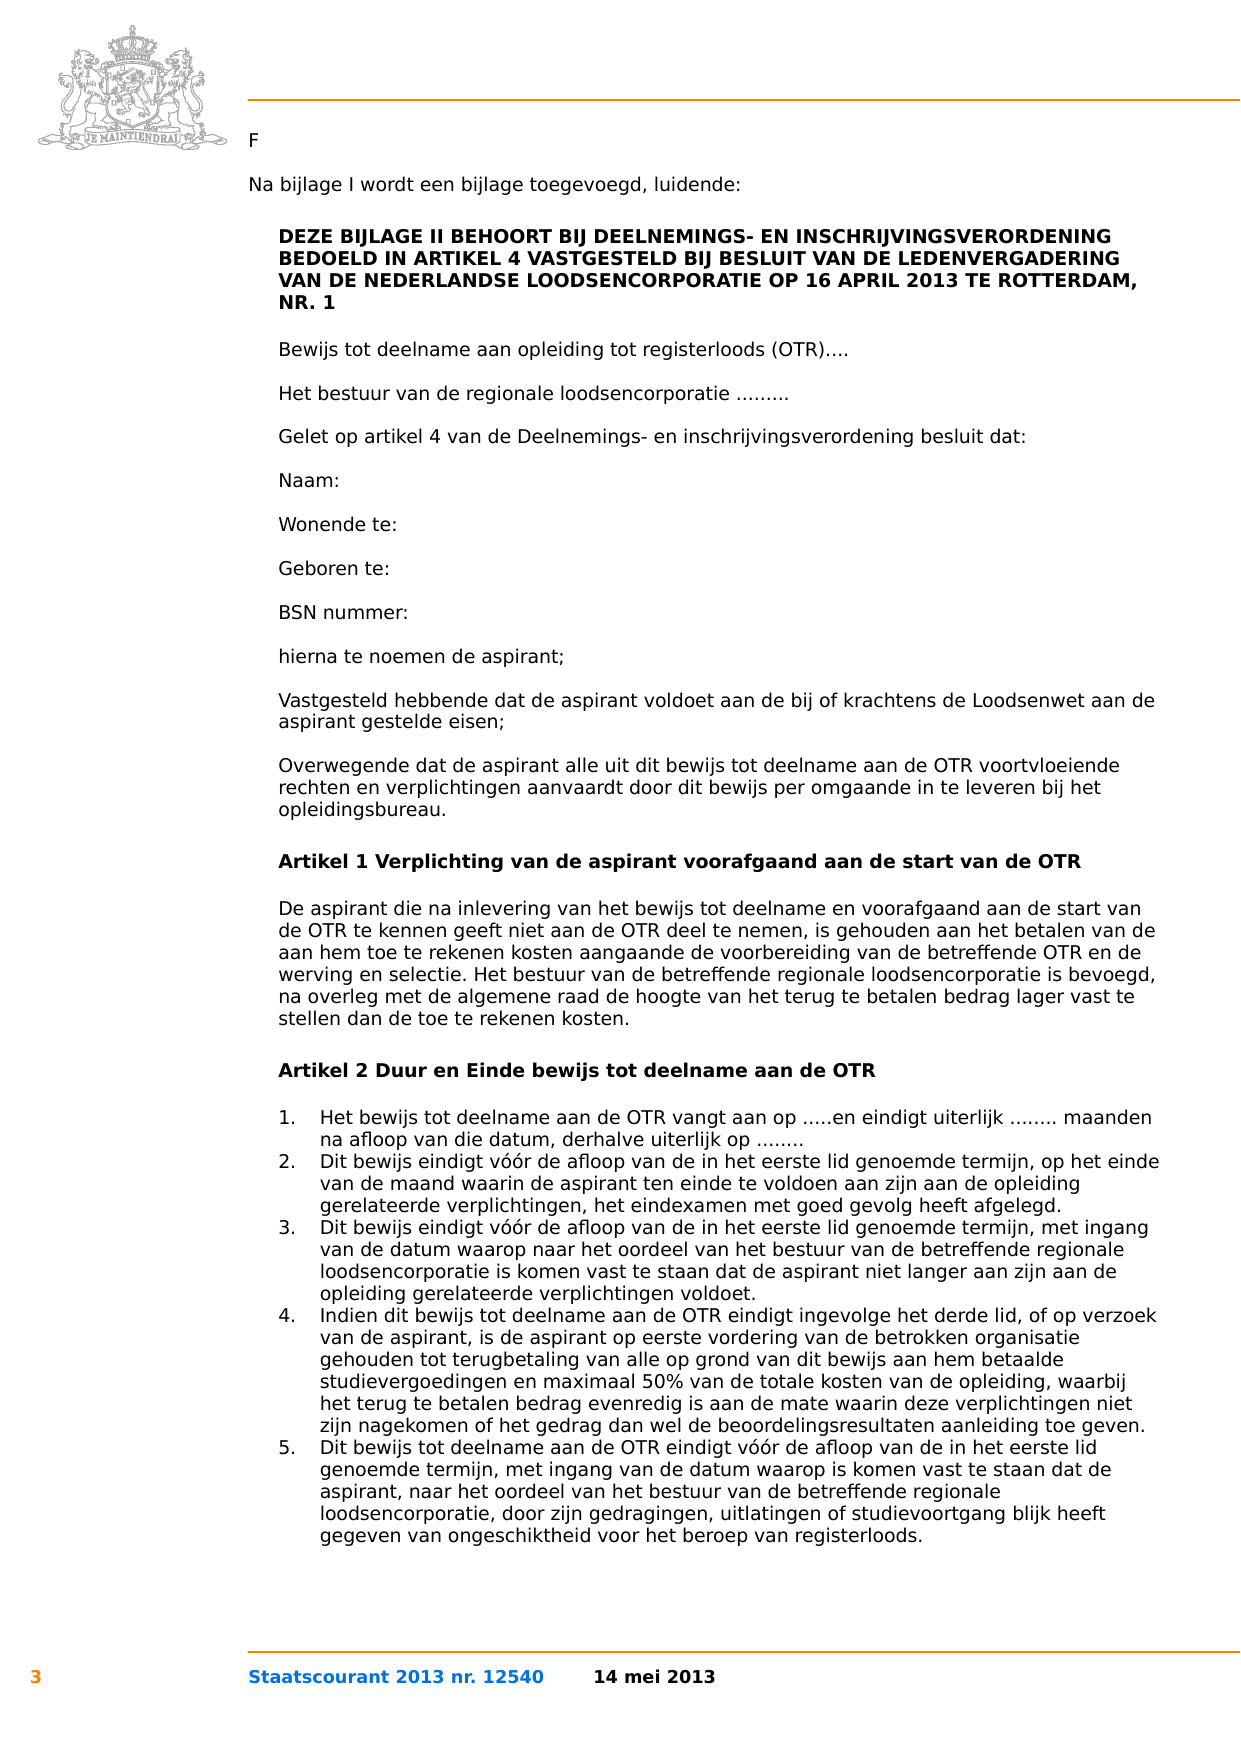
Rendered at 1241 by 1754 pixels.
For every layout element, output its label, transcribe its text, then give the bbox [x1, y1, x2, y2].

text 3. Dit bewijs eindigt vóór de afloop van de in het eerste lid genoemde termijn, met ingang van de datum waarop naar het oordeel van het bestuur van de betreffende regionale loodsencorporatie is komen vast te staan dat de aspirant niet langer aan zijn aan de opleiding gerelateerde verplichtingen voldoet. [278, 1217, 1163, 1305]
text 2. Dit bewijs eindigt vóór de afloop van de in het eerste lid genoemde termijn, op het einde van de maand waarin de aspirant ten einde te voldoen aan zijn aan de opleiding gerelateerde verplichtingen, het eindexamen met goed gevolg heeft afgelegd. [278, 1151, 1163, 1217]
picture [38, 25, 227, 150]
text Naam: [278, 470, 1163, 492]
subtitle Artikel 1 Verplichting van de aspirant voorafgaand aan de start van de OTR [278, 851, 1163, 873]
text Wonende te: [278, 514, 1163, 536]
text 5. Dit bewijs tot deelname aan de OTR eindigt vóór de afloop van de in het eerste lid genoemde termijn, met ingang van de datum waarop is komen vast te staan dat de aspirant, naar het oordeel van het bestuur van de betreffende regionale loodsencorporatie, door zijn gedragingen, uitlatingen of studievoortgang blijk heeft gegeven van ongeschiktheid voor het beroep van registerloods. [278, 1437, 1163, 1547]
text Gelet op artikel 4 van de Deelnemings- en inschrijvingsverordening besluit dat: [278, 426, 1163, 448]
text Het bestuur van de regionale loodsencorporatie ......... [278, 382, 1163, 404]
text De aspirant die na inlevering van het bewijs tot deelname en voorafgaand aan de start van de OTR te kennen geeft niet aan de OTR deel te nemen, is gehouden aan het betalen van de aan hem toe te rekenen kosten aangaande de voorbereiding van de betreffende OTR en de werving en selectie. Het bestuur van de betreffende regionale loodsencorporatie is bevoegd, na overleg met de algemene raad de hoogte van het terug te betalen bedrag lager vast te stellen dan de toe te rekenen kosten. [278, 898, 1163, 1030]
subtitle DEZE BIJLAGE II BEHOORT BIJ DEELNEMINGS- EN INSCHRIJVINGSVERORDENING BEDOELD IN ARTIKEL 4 VASTGESTELD BIJ BESLUIT VAN DE LEDENVERGADERING VAN DE NEDERLANDSE LOODSENCORPORATIE OP 16 APRIL 2013 TE ROTTERDAM, NR. 1 [278, 226, 1163, 314]
text 1. Het bewijs tot deelname aan de OTR vangt aan op .....en eindigt uiterlijk ........ maanden na afloop van die datum, derhalve uiterlijk op ........ [278, 1107, 1163, 1151]
text Geboren te: [278, 558, 1163, 580]
text hierna te noemen de aspirant; [278, 646, 1163, 668]
text BSN nummer: [278, 602, 1163, 624]
text 4. Indien dit bewijs tot deelname aan de OTR eindigt ingevolge het derde lid, of op verzoek van de aspirant, is de aspirant op eerste vordering van de betrokken organisatie gehouden tot terugbetaling van alle op grond van dit bewijs aan hem betaalde studievergoedingen en maximaal 50% van de totale kosten van de opleiding, waarbij het terug te betalen bedrag evenredig is aan de mate waarin deze verplichtingen niet zijn nagekomen of het gedrag dan wel de beoordelingsresultaten aanleiding toe geven. [278, 1305, 1163, 1437]
text Bewijs tot deelname aan opleiding tot registerloods (OTR).... [278, 339, 1163, 361]
subtitle Artikel 2 Duur en Einde bewijs tot deelname aan de OTR [278, 1060, 1163, 1082]
text F [248, 130, 1163, 152]
text Overwegende dat de aspirant alle uit dit bewijs tot deelname aan de OTR voortvloeiende rechten en verplichtingen aanvaardt door dit bewijs per omgaande in te leveren bij het opleidingsbureau. [278, 755, 1163, 821]
text Na bijlage I wordt een bijlage toegevoegd, luidende: [248, 174, 1163, 196]
text Vastgesteld hebbende dat de aspirant voldoet aan de bij of krachtens de Loodsenwet aan de aspirant gestelde eisen; [278, 689, 1163, 733]
